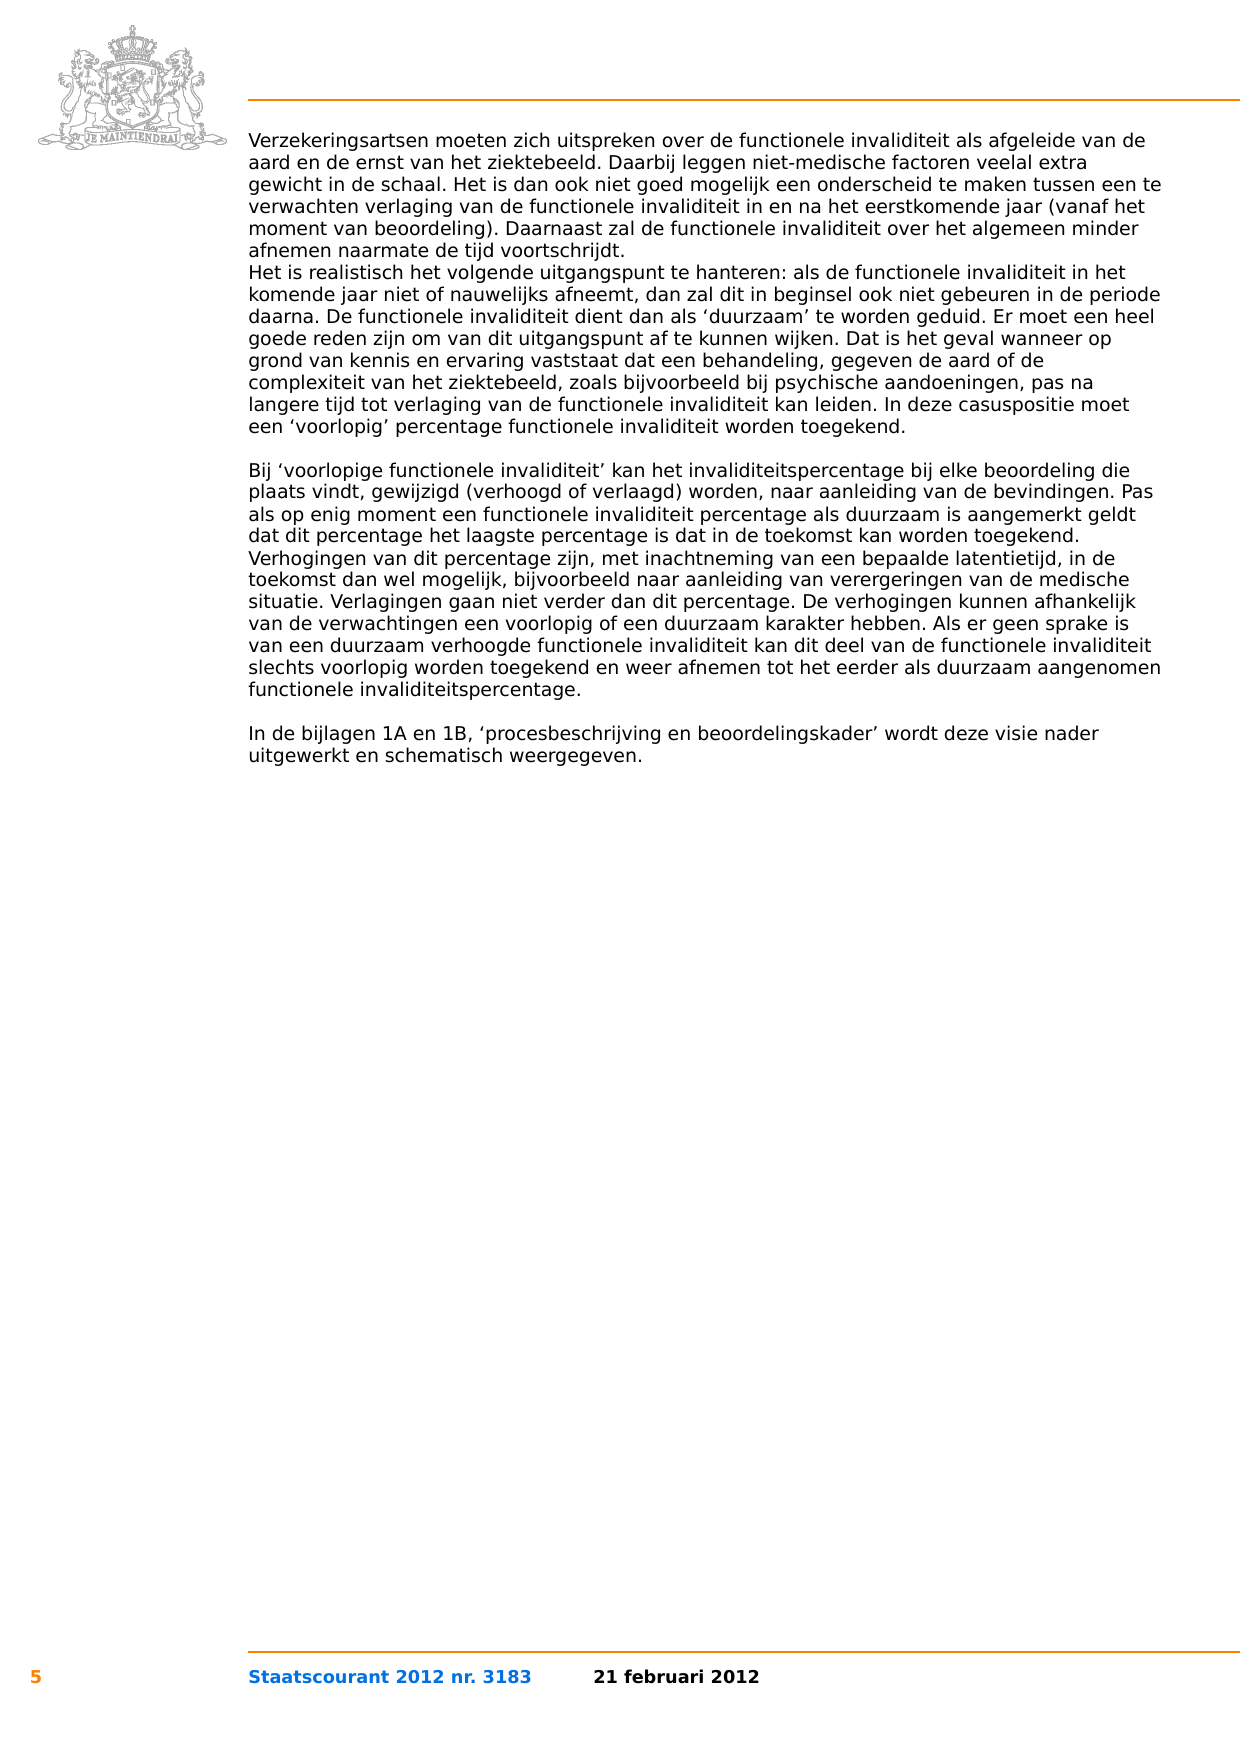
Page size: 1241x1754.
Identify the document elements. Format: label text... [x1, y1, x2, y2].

text In de bijlagen 1A en 1B, ‘procesbeschrijving en beoordelingskader’ wordt deze visie nader uitgewerkt en schematisch weergegeven. [248, 723, 1163, 767]
text Bij ‘voorlopige functionele invaliditeit’ kan het invaliditeitspercentage bij elke beoordeling die plaats vindt, gewijzigd (verhoogd of verlaagd) worden, naar aanleiding van de bevindingen. Pas als op enig moment een functionele invaliditeit percentage als duurzaam is aangemerkt geldt dat dit percentage het laagste percentage is dat in de toekomst kan worden toegekend. Verhogingen van dit percentage zijn, met inachtneming van een bepaalde latentietijd, in de toekomst dan wel mogelijk, bijvoorbeeld naar aanleiding van verergeringen van de medische situatie. Verlagingen gaan niet verder dan dit percentage. De verhogingen kunnen afhankelijk van de verwachtingen een voorlopig of een duurzaam karakter hebben. Als er geen sprake is van een duurzaam verhoogde functionele invaliditeit kan dit deel van de functionele invaliditeit slechts voorlopig worden toegekend en weer afnemen tot het eerder als duurzaam aangenomen functionele invaliditeitspercentage. [248, 459, 1163, 701]
text Het is realistisch het volgende uitgangspunt te hanteren: als de functionele invaliditeit in het komende jaar niet of nauwelijks afneemt, dan zal dit in beginsel ook niet gebeuren in de periode daarna. De functionele invaliditeit dient dan als ‘duurzaam’ te worden geduid. Er moet een heel goede reden zijn om van dit uitgangspunt af te kunnen wijken. Dat is het geval wanneer op grond van kennis en ervaring vaststaat dat een behandeling, gegeven de aard of de complexiteit van het ziektebeeld, zoals bijvoorbeeld bij psychische aandoeningen, pas na langere tijd tot verlaging van de functionele invaliditeit kan leiden. In deze casuspositie moet een ‘voorlopig’ percentage functionele invaliditeit worden toegekend. [248, 262, 1163, 438]
text Verzekeringsartsen moeten zich uitspreken over de functionele invaliditeit als afgeleide van de aard en de ernst van het ziektebeeld. Daarbij leggen niet-medische factoren veelal extra gewicht in de schaal. Het is dan ook niet goed mogelijk een onderscheid te maken tussen een te verwachten verlaging van de functionele invaliditeit in en na het eerstkomende jaar (vanaf het moment van beoordeling). Daarnaast zal de functionele invaliditeit over het algemeen minder afnemen naarmate de tijd voortschrijdt. [248, 130, 1163, 262]
picture [38, 25, 227, 150]
